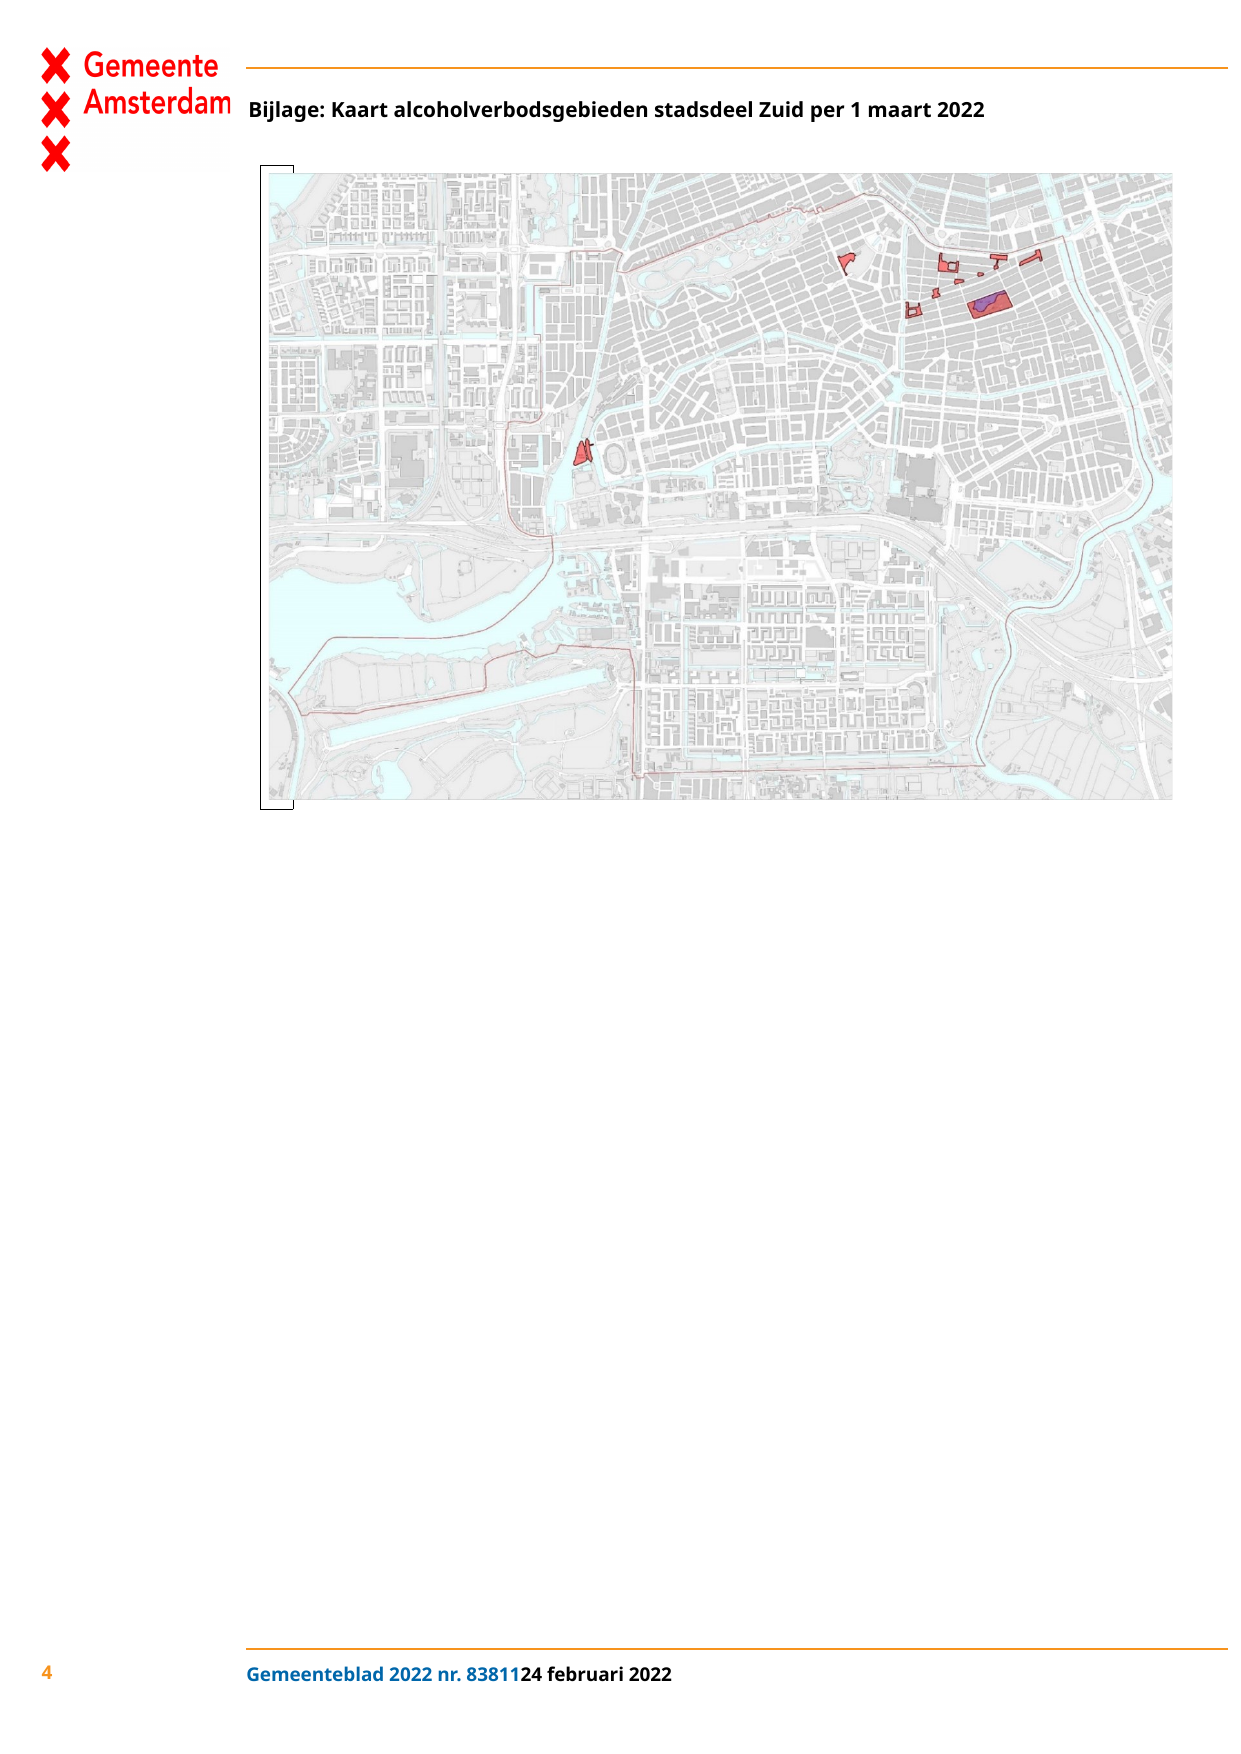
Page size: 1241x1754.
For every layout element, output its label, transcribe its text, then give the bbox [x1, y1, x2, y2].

picture [41, 47, 231, 172]
text Bijlage: Kaart alcoholverbodsgebieden stadsdeel Zuid per 1 maart 2022 [248, 95, 1152, 123]
picture [268, 173, 1173, 800]
